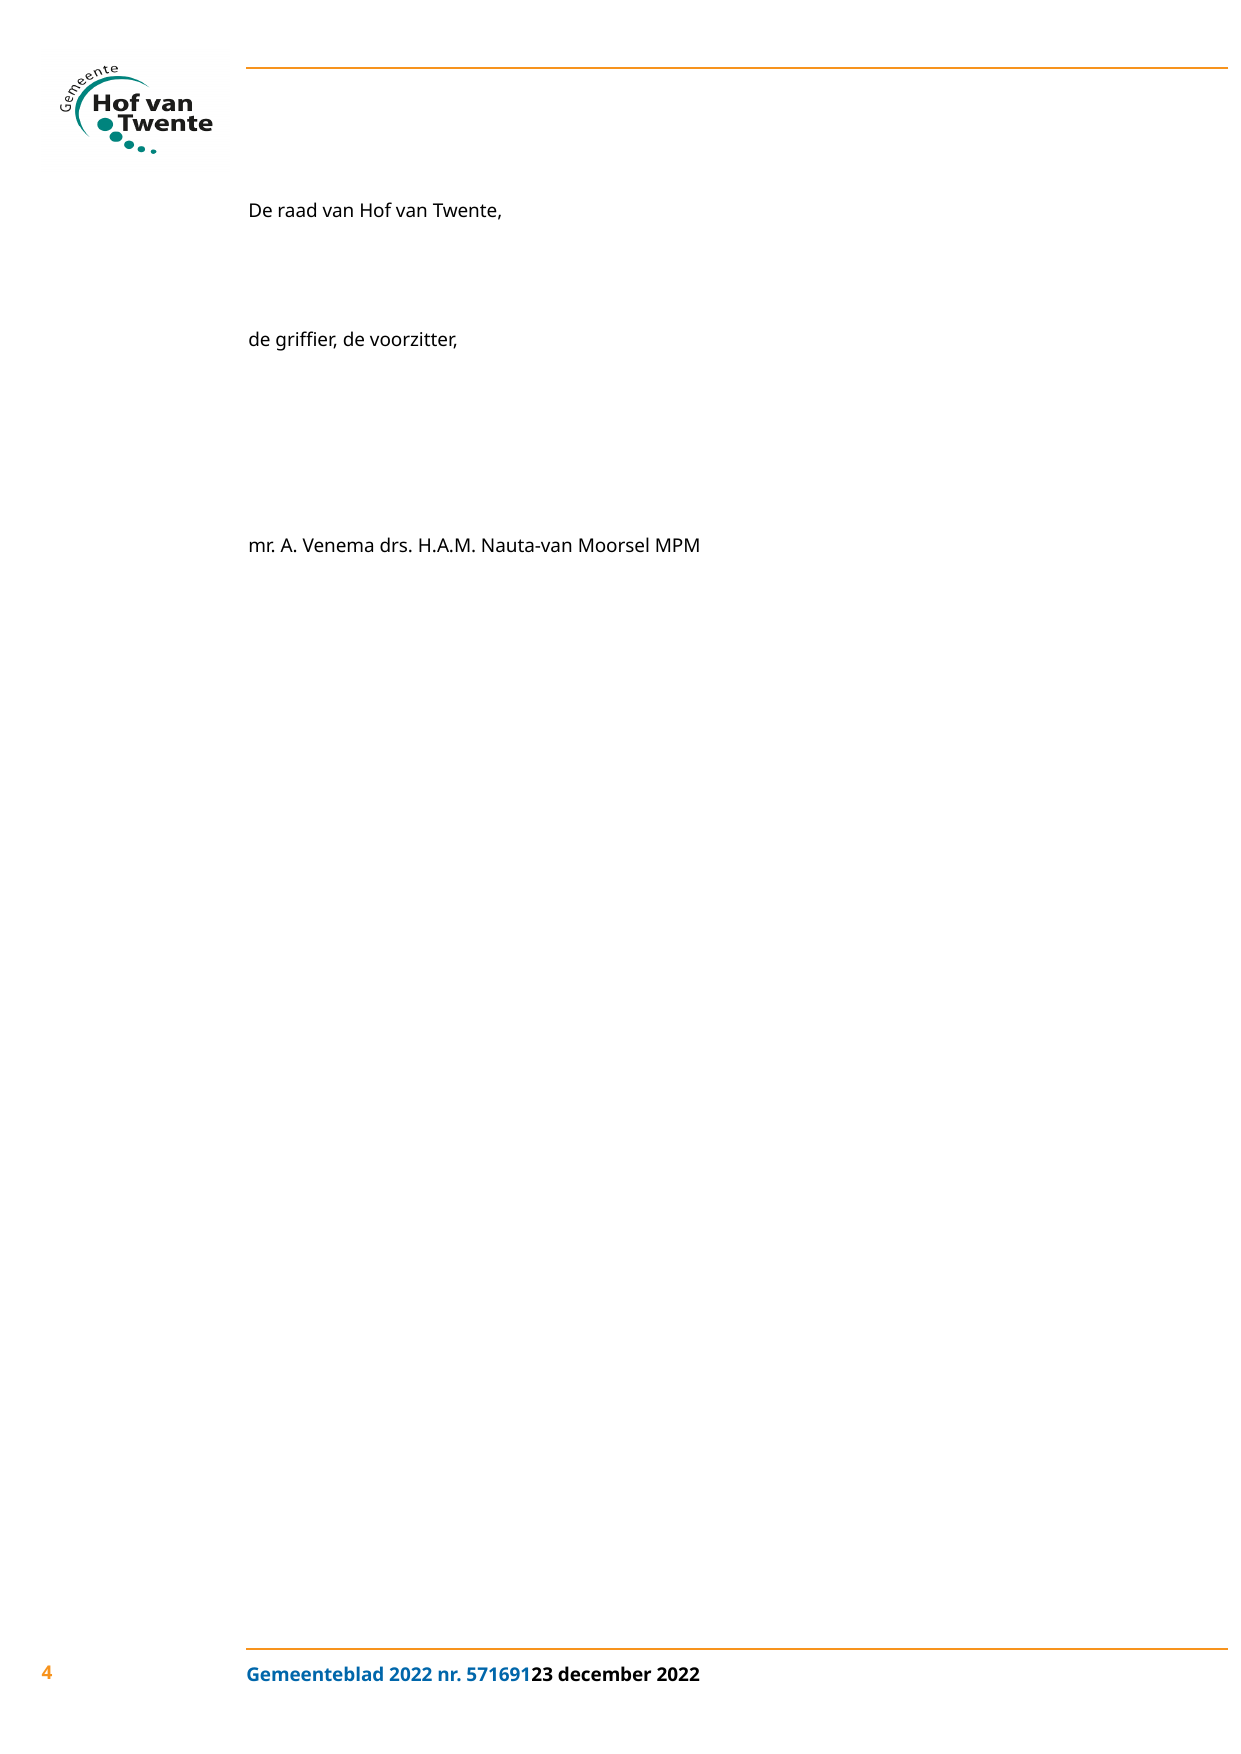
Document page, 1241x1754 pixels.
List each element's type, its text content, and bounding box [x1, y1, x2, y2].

text de griffier, de voorzitter, [248, 326, 1152, 352]
text mr. A. Venema drs. H.A.M. Nauta-van Moorsel MPM [248, 532, 1152, 558]
text De raad van Hof van Twente, [248, 198, 1152, 223]
picture [41, 47, 231, 172]
